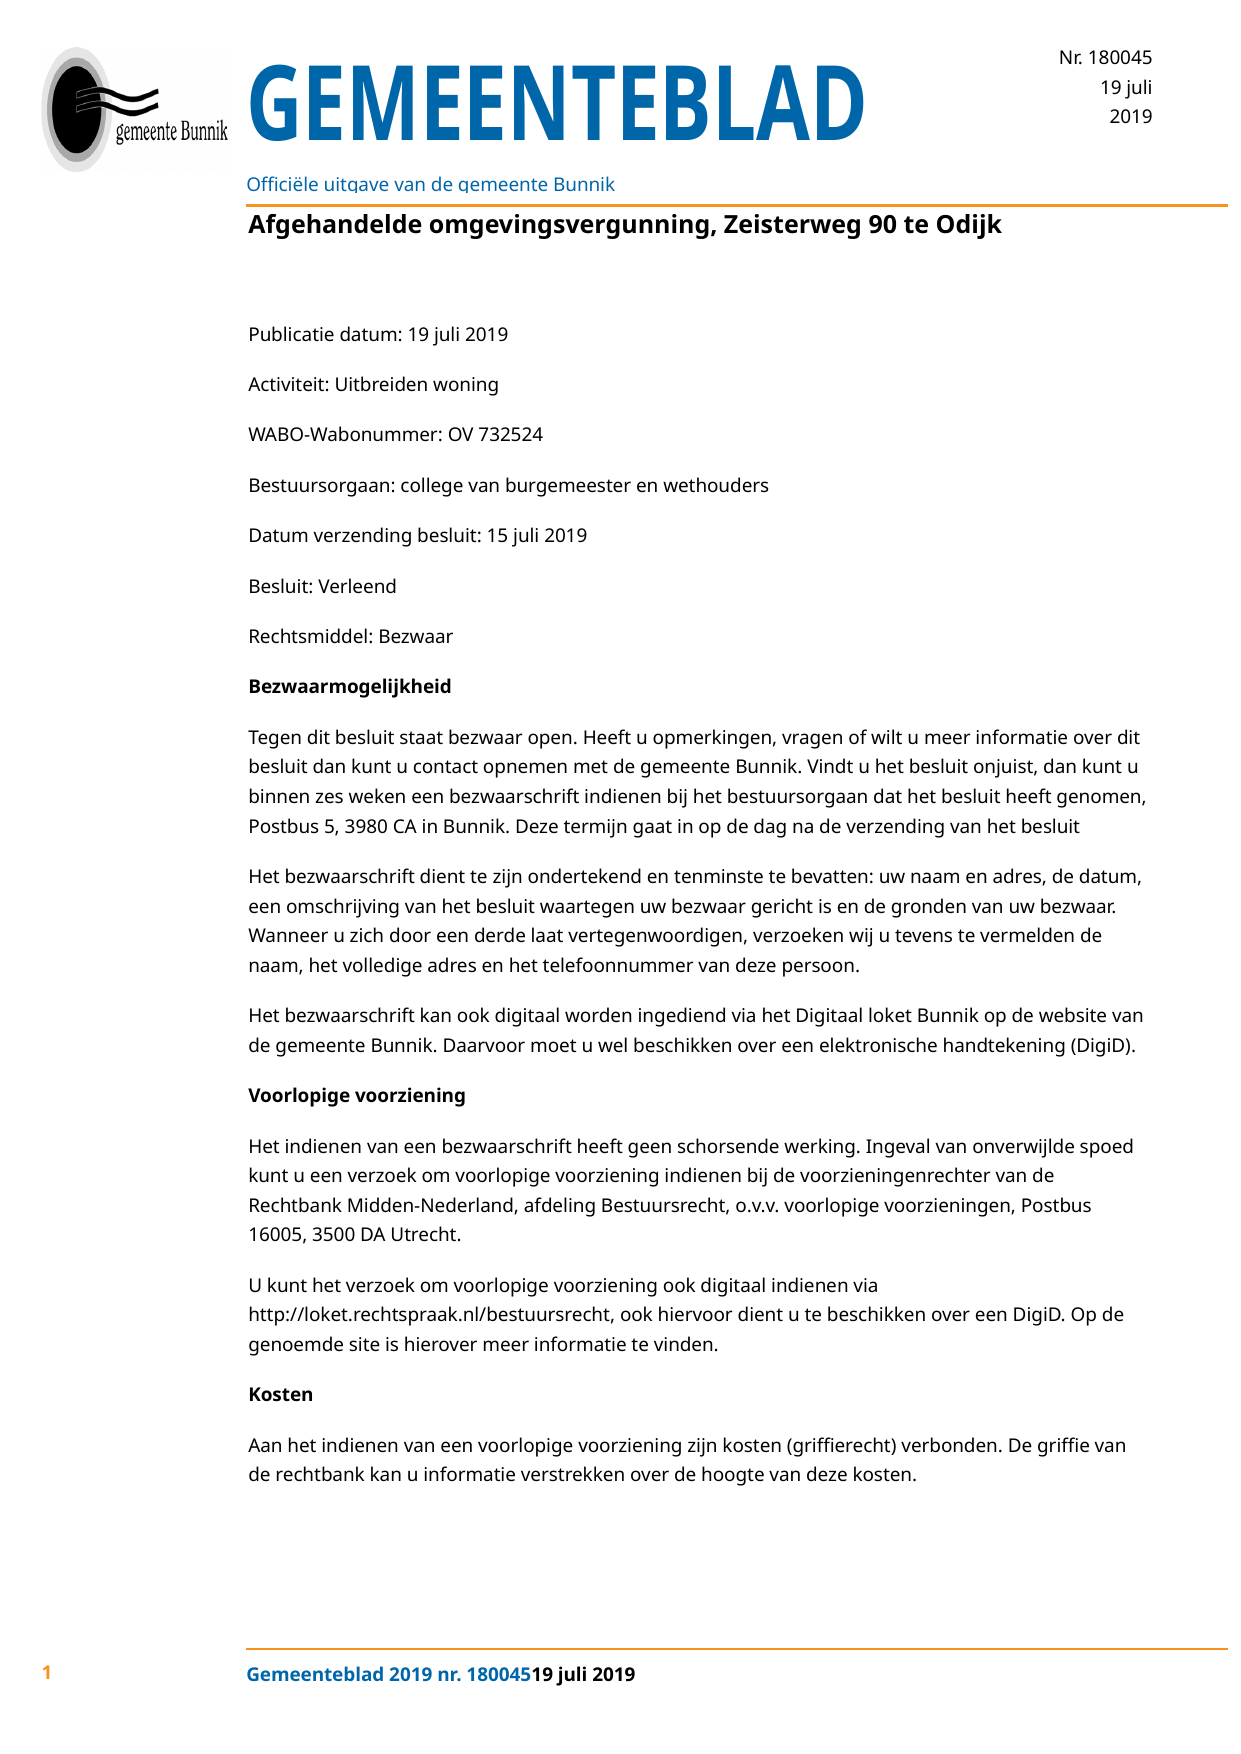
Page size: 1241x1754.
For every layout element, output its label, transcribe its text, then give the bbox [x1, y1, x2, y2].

text WABO-Wabonummer: OV 732524 [248, 422, 1152, 447]
text Activiteit: Uitbreiden woning [248, 371, 1152, 397]
text Tegen dit besluit staat bezwaar open. Heeft u opmerkingen, vragen of wilt u meer informatie over dit besluit dan kunt u contact opnemen met de gemeente Bunnik. Vindt u het besluit onjuist, dan kunt u binnen zes weken een bezwaarschrift indienen bij het bestuursorgaan dat het besluit heeft genomen, Postbus 5, 3980 CA in Bunnik. Deze termijn gaat in op de dag na de verzending van het besluit [248, 724, 1152, 838]
text Voorlopige voorziening [248, 1082, 1152, 1108]
text Het bezwaarschrift kan ook digitaal worden ingediend via het Digitaal loket Bunnik op de website van de gemeente Bunnik. Daarvoor moet u wel beschikken over een elektronische handtekening (DigiD). [248, 1002, 1152, 1058]
text Bezwaarmogelijkheid [248, 674, 1152, 699]
text Rechtsmiddel: Bezwaar [248, 623, 1152, 649]
text Het bezwaarschrift dient te zijn ondertekend en tenminste te bevatten: uw naam en adres, de datum, een omschrijving van het besluit waartegen uw bezwaar gericht is en de gronden van uw bezwaar. Wanneer u zich door een derde laat vertegenwoordigen, verzoeken wij u tevens te vermelden de naam, het volledige adres en het telefoonnummer van deze persoon. [248, 863, 1152, 978]
text Het indienen van een bezwaarschrift heeft geen schorsende werking. Ingeval van onverwijlde spoed kunt u een verzoek om voorlopige voorziening indienen bij de voorzieningenrechter van de Rechtbank Midden-Nederland, afdeling Bestuursrecht, o.v.v. voorlopige voorzieningen, Postbus 16005, 3500 DA Utrecht. [248, 1133, 1152, 1247]
text Publicatie datum: 19 juli 2019 [248, 321, 1152, 346]
text Besluit: Verleend [248, 573, 1152, 598]
text Datum verzending besluit: 15 juli 2019 [248, 522, 1152, 548]
picture [41, 47, 231, 172]
text U kunt het verzoek om voorlopige voorziening ook digitaal indienen via http://loket.rechtspraak.nl/bestuursrecht, ook hiervoor dient u te beschikken over een DigiD. Op de genoemde site is hierover meer informatie te vinden. [248, 1272, 1152, 1357]
text Afgehandelde omgevingsvergunning, Zeisterweg 90 te Odijk [248, 207, 1152, 241]
text Kosten [248, 1382, 1152, 1407]
text Aan het indienen van een voorlopige voorziening zijn kosten (griffierecht) verbonden. De griffie van de rechtbank kan u informatie verstrekken over de hoogte van deze kosten. [248, 1432, 1152, 1487]
text Bestuursorgaan: college van burgemeester en wethouders [248, 472, 1152, 498]
